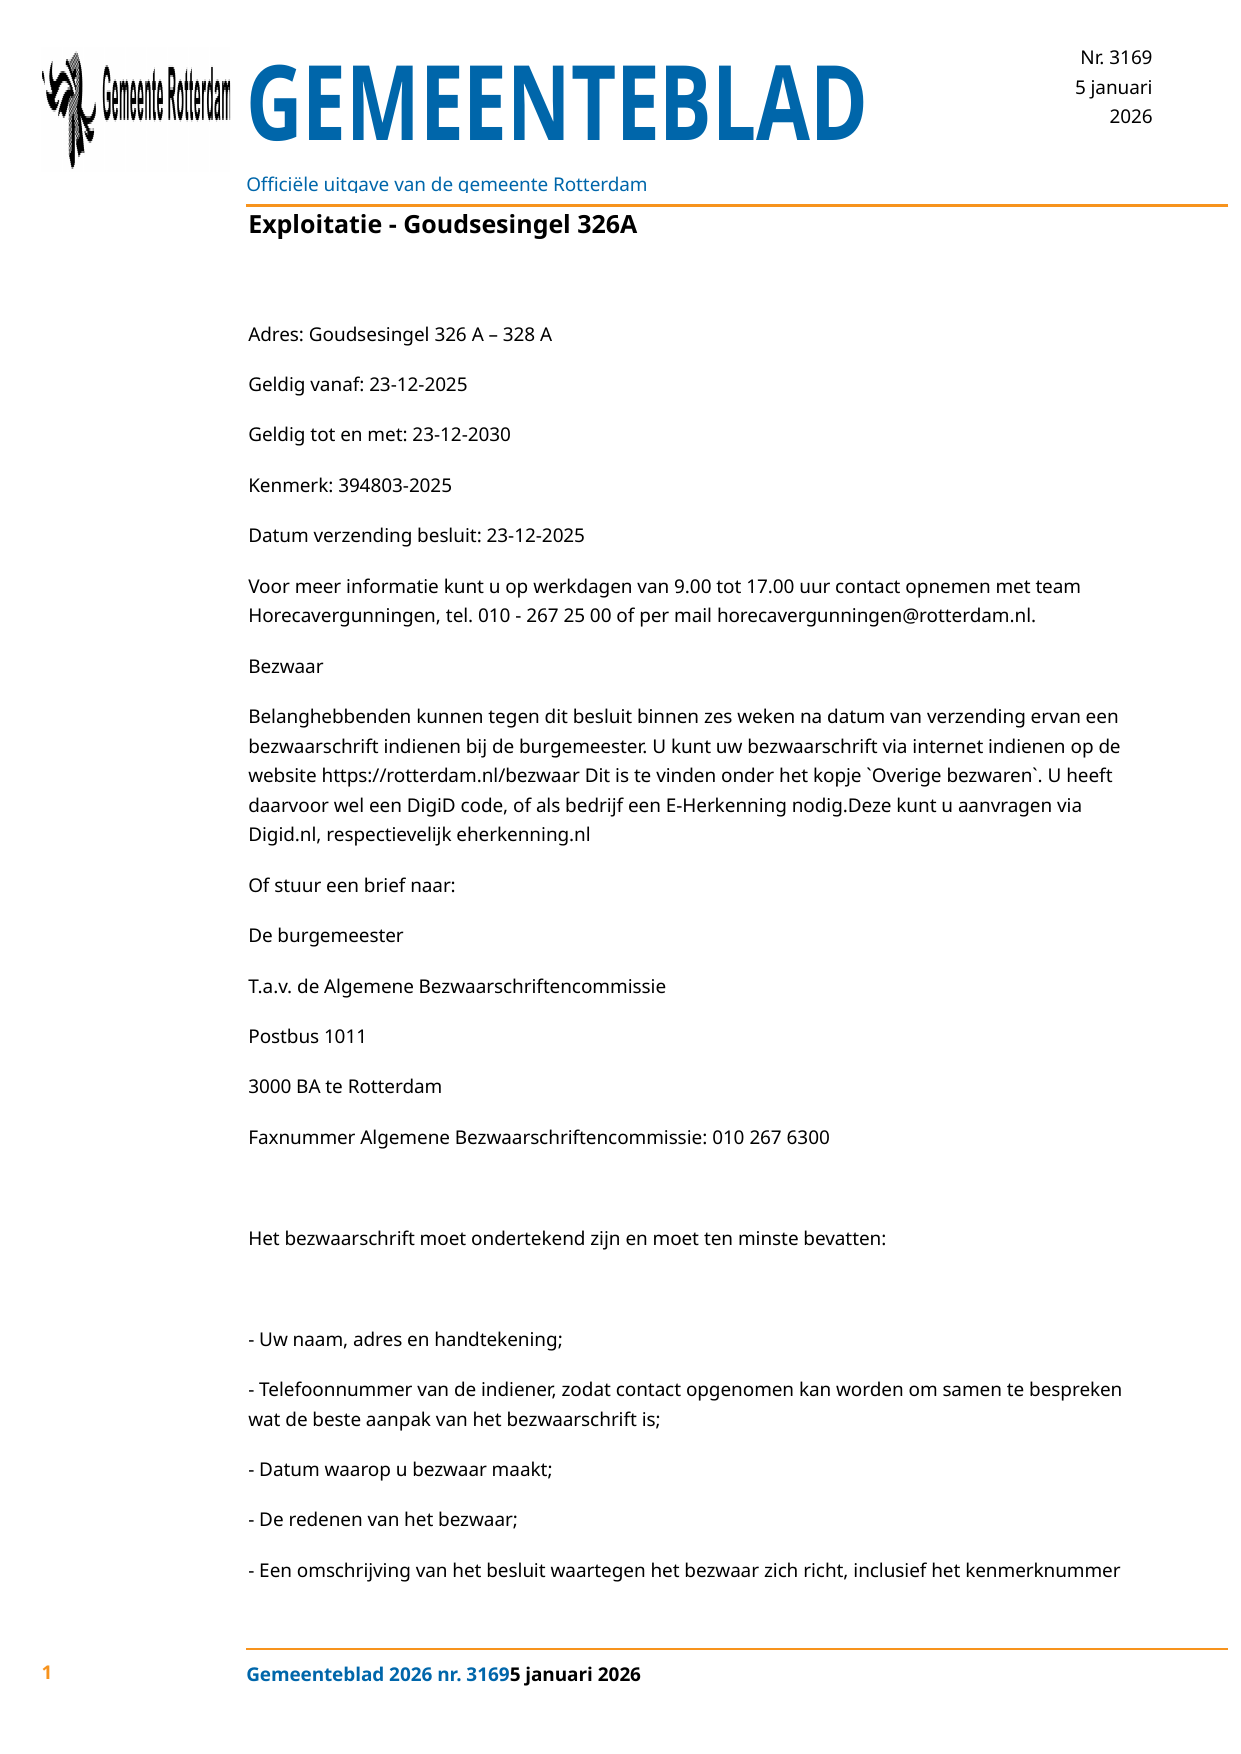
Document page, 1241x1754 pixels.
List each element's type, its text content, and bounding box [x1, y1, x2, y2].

text Geldig vanaf: 23-12-2025 [248, 371, 1152, 397]
text - Telefoonnummer van de indiener, zodat contact opgenomen kan worden om samen te bespreken wat de beste aanpak van het bezwaarschrift is; [248, 1376, 1152, 1431]
picture [41, 47, 231, 172]
text - Uw naam, adres en handtekening; [248, 1326, 1152, 1351]
text De burgemeester [248, 922, 1152, 948]
text Adres: Goudsesingel 326 A – 328 A [248, 321, 1152, 346]
text - Datum waarop u bezwaar maakt; [248, 1456, 1152, 1482]
text Belanghebbenden kunnen tegen dit besluit binnen zes weken na datum van verzending ervan een bezwaarschrift indienen bij de burgemeester. U kunt uw bezwaarschrift via internet indienen op de website https://rotterdam.nl/bezwaar Dit is te vinden onder het kopje `Overige bezwaren`. U heeft daarvoor wel een DigiD code, of als bedrijf een E-Herkenning nodig.Deze kunt u aanvragen via Digid.nl, respectievelijk eherkenning.nl [248, 703, 1152, 847]
text - De redenen van het bezwaar; [248, 1507, 1152, 1532]
text Faxnummer Algemene Bezwaarschriftencommissie: 010 267 6300 [248, 1124, 1152, 1150]
text Kenmerk: 394803-2025 [248, 472, 1152, 498]
text Voor meer informatie kunt u op werkdagen van 9.00 tot 17.00 uur contact opnemen met team Horecavergunningen, tel. 010 - 267 25 00 of per mail horecavergunningen@rotterdam.nl. [248, 573, 1152, 628]
text Bezwaar [248, 653, 1152, 678]
text - Een omschrijving van het besluit waartegen het bezwaar zich richt, inclusief het kenmerknummer [248, 1557, 1152, 1583]
text Postbus 1011 [248, 1023, 1152, 1049]
text Datum verzending besluit: 23-12-2025 [248, 522, 1152, 548]
text Of stuur een brief naar: [248, 872, 1152, 898]
text Exploitatie - Goudsesingel 326A [248, 207, 1152, 241]
text Het bezwaarschrift moet ondertekend zijn en moet ten minste bevatten: [248, 1225, 1152, 1251]
text 3000 BA te Rotterdam [248, 1074, 1152, 1099]
text T.a.v. de Algemene Bezwaarschriftencommissie [248, 973, 1152, 998]
text Geldig tot en met: 23-12-2030 [248, 422, 1152, 447]
